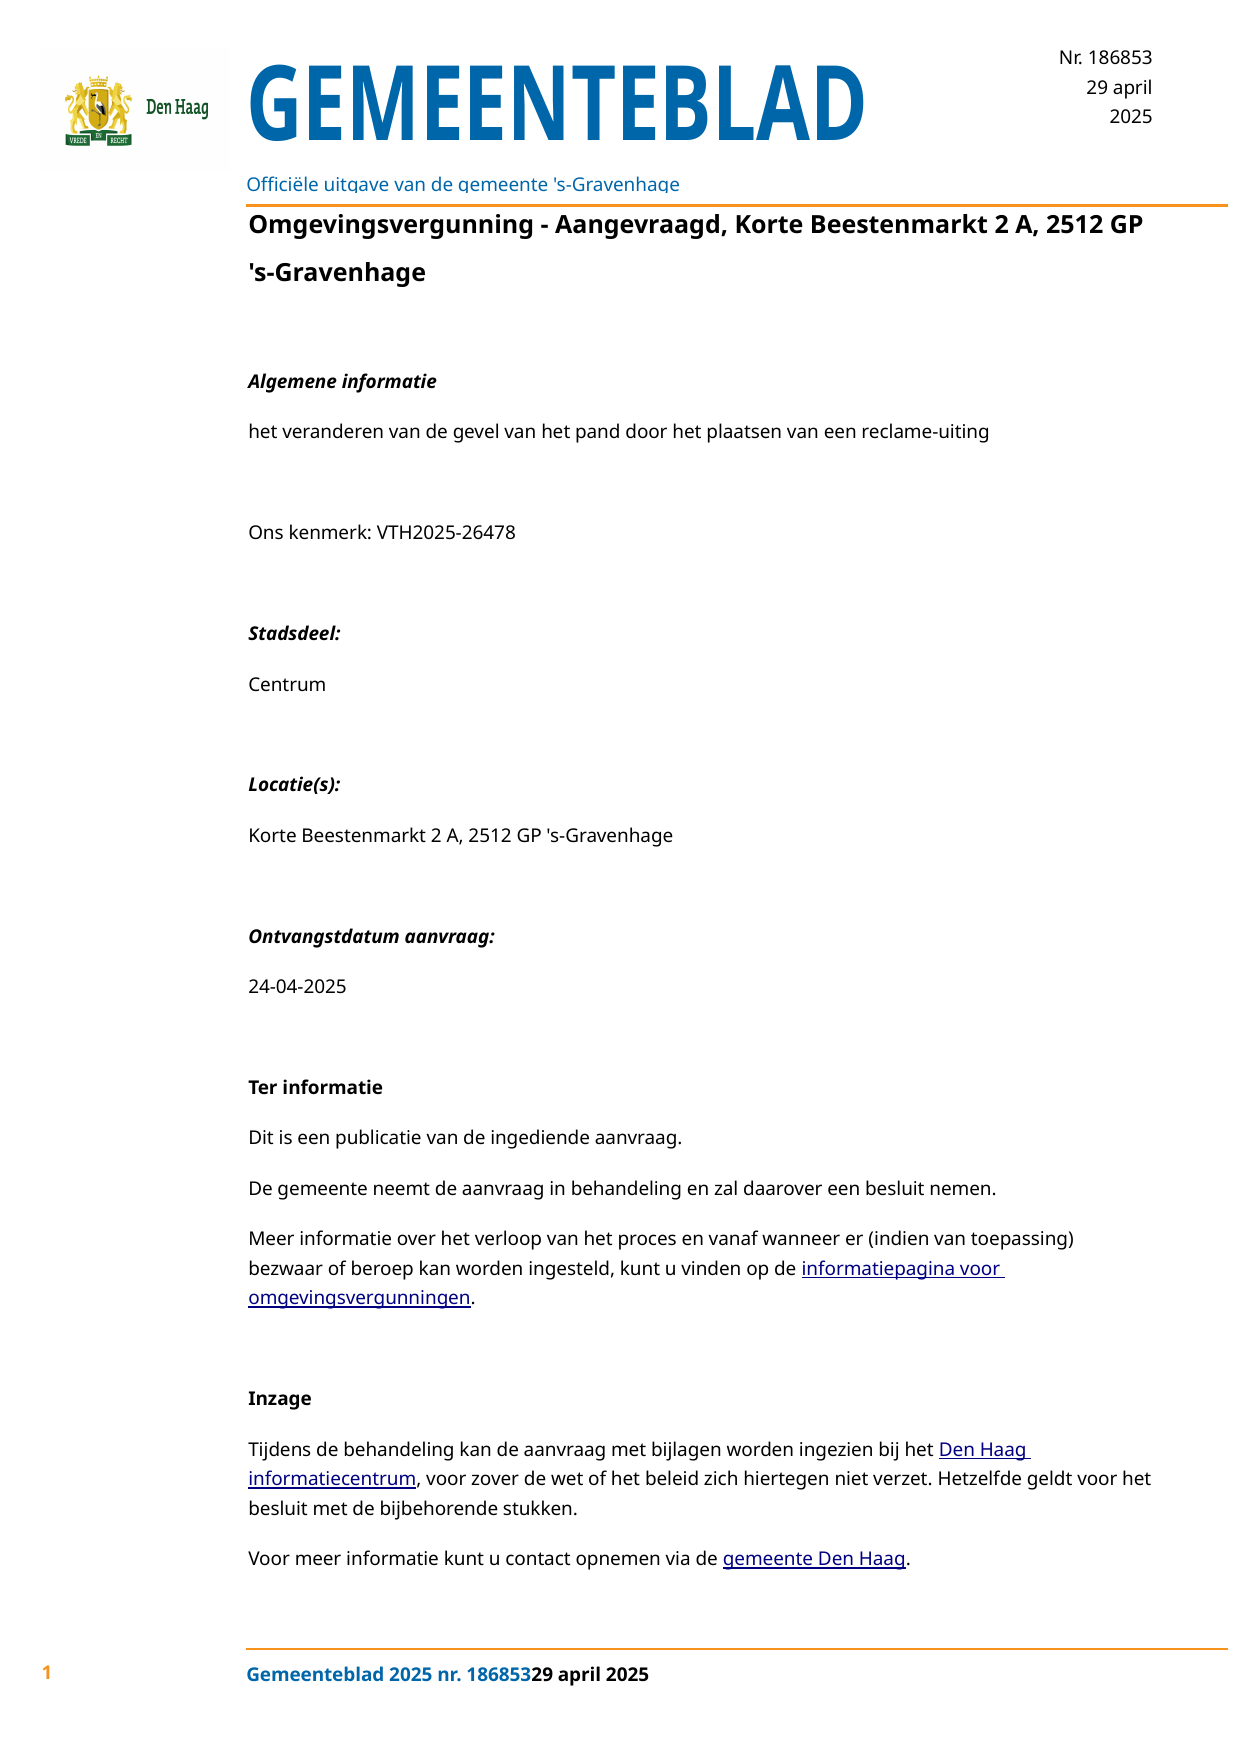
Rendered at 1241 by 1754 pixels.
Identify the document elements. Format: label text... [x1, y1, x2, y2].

text 24-04-2025 [248, 973, 1152, 999]
text Ons kenmerk: VTH2025-26478 [248, 519, 1152, 545]
text Algemene informatie [248, 368, 1152, 394]
text Voor meer informatie kunt u contact opnemen via de gemeente Den Haag. [248, 1545, 1152, 1571]
text Inzage [248, 1385, 1152, 1411]
text Omgevingsvergunning - Aangevraagd, Korte Beestenmarkt 2 A, 2512 GP 's-Gravenhage [248, 207, 1152, 288]
text Korte Beestenmarkt 2 A, 2512 GP 's-Gravenhage [248, 822, 1152, 848]
text Stadsdeel: [248, 620, 1152, 646]
text Ontvangstdatum aanvraag: [248, 923, 1152, 949]
text Tijdens de behandeling kan de aanvraag met bijlagen worden ingezien bij het Den Haag informatiecentrum, voor zover de wet of het beleid zich hiertegen niet verzet. Hetzelfde geldt voor het besluit met de bijbehorende stukken. [248, 1436, 1152, 1521]
picture [41, 47, 231, 172]
text Ter informatie [248, 1074, 1152, 1100]
text Meer informatie over het verloop van het proces en vanaf wanneer er (indien van toepassing) bezwaar of beroep kan worden ingesteld, kunt u vinden op de informatiepagina voor omgevingsvergunningen. [248, 1225, 1152, 1310]
text Centrum [248, 671, 1152, 697]
text Dit is een publicatie van de ingediende aanvraag. [248, 1124, 1152, 1150]
text Locatie(s): [248, 772, 1152, 797]
text het veranderen van de gevel van het pand door het plaatsen van een reclame-uiting [248, 419, 1152, 444]
text De gemeente neemt de aanvraag in behandeling en zal daarover een besluit nemen. [248, 1175, 1152, 1201]
